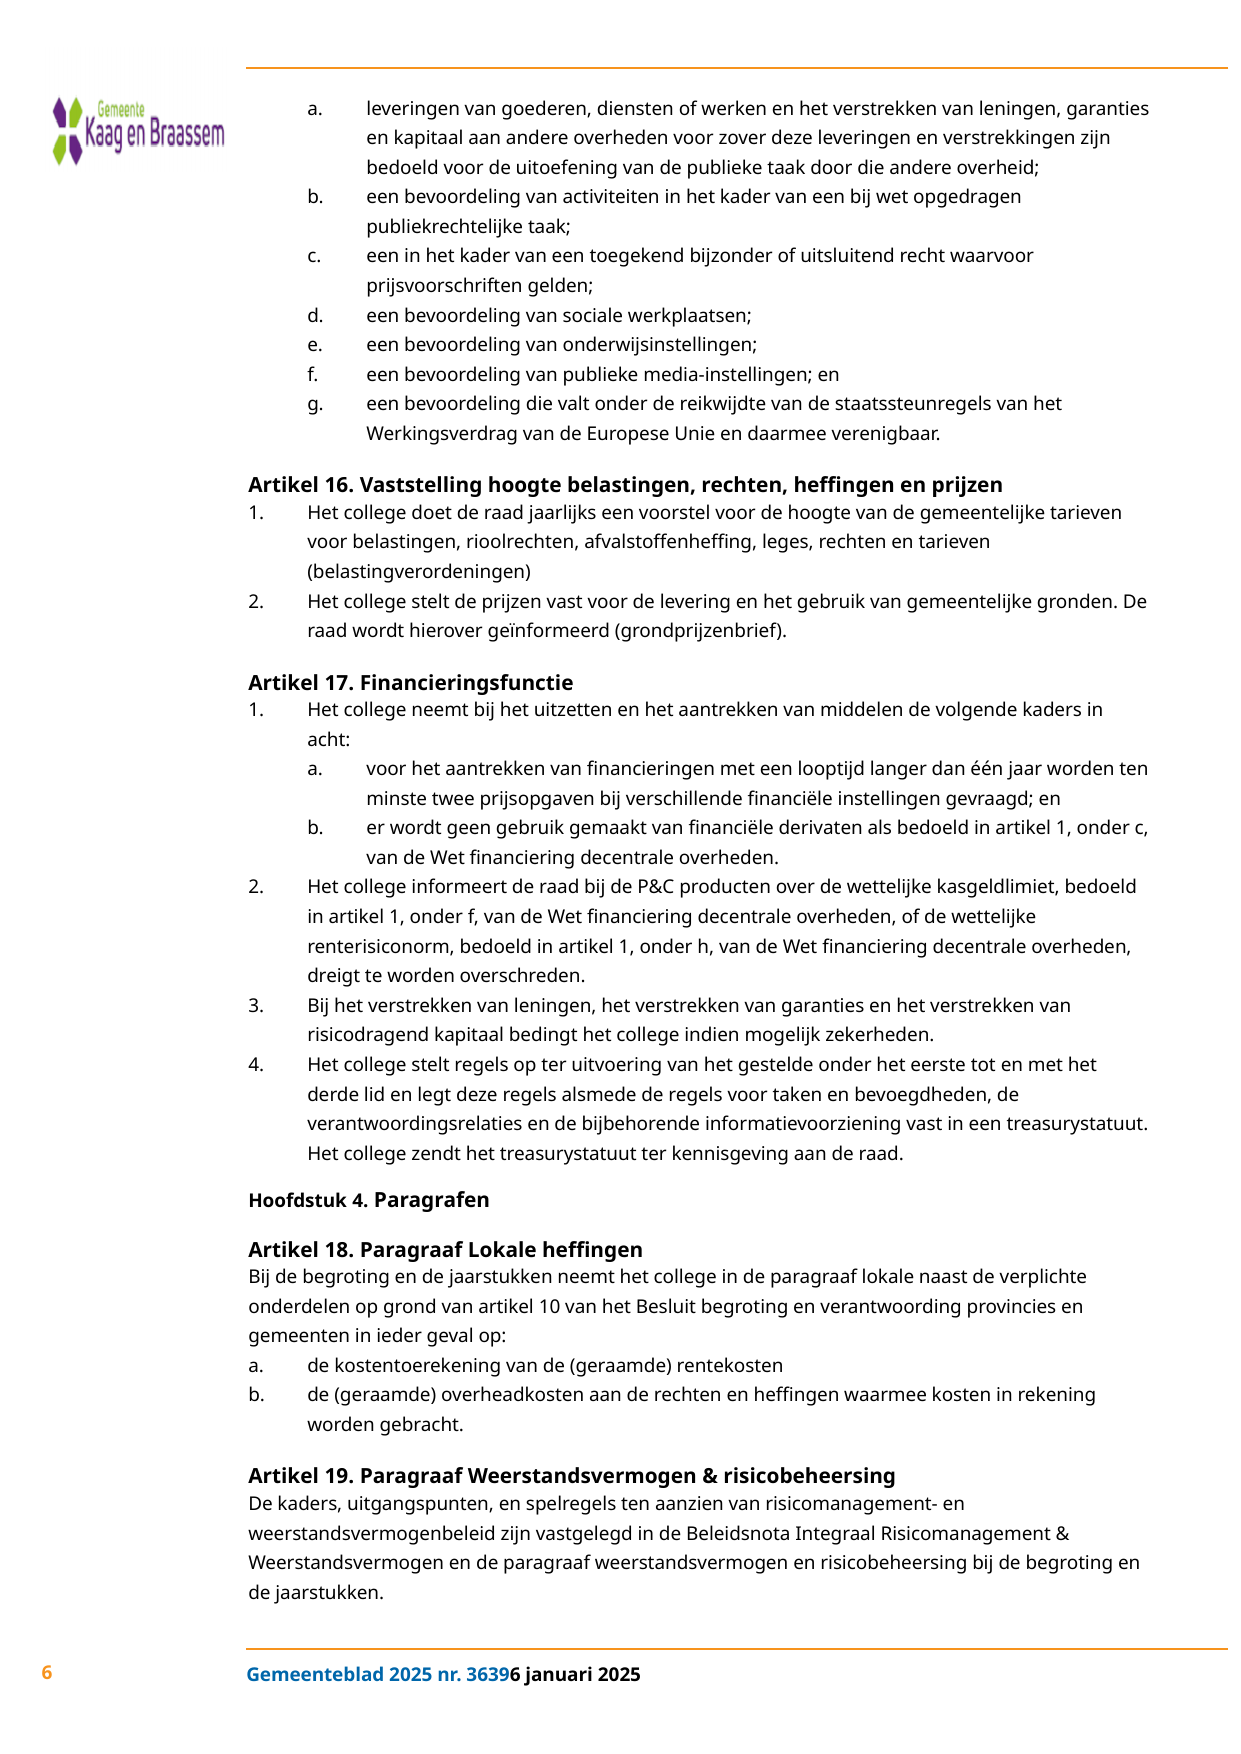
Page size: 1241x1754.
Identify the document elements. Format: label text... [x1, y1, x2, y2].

list de kostentoerekening van de (geraamde) rentekosten [248, 1352, 1152, 1378]
list Het college informeert de raad bij de P&C producten over de wettelijke kasgeldlimiet, bedoeld in artikel 1, onder f, van de Wet financiering decentrale overheden, of de wettelijke renterisiconorm, bedoeld in artikel 1, onder h, van de Wet financiering decentrale overheden, dreigt te worden overschreden. [248, 874, 1152, 988]
list er wordt geen gebruik gemaakt van financiële derivaten als bedoeld in artikel 1, onder c, van de Wet financiering decentrale overheden. [307, 814, 1152, 870]
text Artikel 17. Financieringsfunctie [248, 668, 1152, 696]
text Artikel 16. Vaststelling hoogte belastingen, rechten, heffingen en prijzen [248, 471, 1152, 499]
list een in het kader van een toegekend bijzonder of uitsluitend recht waarvoor prijsvoorschriften gelden; [307, 243, 1152, 298]
list Het college stelt regels op ter uitvoering van het gestelde onder het eerste tot en met het derde lid en legt deze regels alsmede de regels voor taken en bevoegdheden, de verantwoordingsrelaties en de bijbehorende informatievoorziening vast in een treasurystatuut. Het college zendt het treasurystatuut ter kennisgeving aan de raad. [248, 1051, 1152, 1166]
list een bevoordeling die valt onder de reikwijdte van de staatssteunregels van het Werkingsverdrag van de Europese Unie en daarmee verenigbaar. [307, 391, 1152, 446]
list een bevoordeling van onderwijsinstellingen; [307, 331, 1152, 357]
text Hoofdstuk 4. Paragrafen [248, 1186, 1152, 1214]
picture [41, 47, 231, 172]
list leveringen van goederen, diensten of werken en het verstrekken van leningen, garanties en kapitaal aan andere overheden voor zover deze leveringen en verstrekkingen zijn bedoeld voor de uitoefening van de publieke taak door die andere overheid; [307, 95, 1152, 180]
text De kaders, uitgangspunten, en spelregels ten aanzien van risicomanagement- en weerstandsvermogenbeleid zijn vastgelegd in de Beleidsnota Integraal Risicomanagement & Weerstandsvermogen en de paragraaf weerstandsvermogen en risicobeheersing bij de begroting en de jaarstukken. [248, 1490, 1152, 1604]
list Het college stelt de prijzen vast voor de levering en het gebruik van gemeentelijke gronden. De raad wordt hierover geïnformeerd (grondprijzenbrief). [248, 588, 1152, 643]
list voor het aantrekken van financieringen met een looptijd langer dan één jaar worden ten minste twee prijsopgaven bij verschillende financiële instellingen gevraagd; en [307, 755, 1152, 811]
list Het college doet de raad jaarlijks een voorstel voor de hoogte van de gemeentelijke tarieven voor belastingen, rioolrechten, afvalstoffenheffing, leges, rechten en tarieven (belastingverordeningen) [248, 499, 1152, 584]
text Bij de begroting en de jaarstukken neemt het college in de paragraaf lokale naast de verplichte onderdelen op grond van artikel 10 van het Besluit begroting en verantwoording provincies en gemeenten in ieder geval op: [248, 1263, 1152, 1348]
text Artikel 19. Paragraaf Weerstandsvermogen & risicobeheersing [248, 1462, 1152, 1490]
list een bevoordeling van sociale werkplaatsen; [307, 302, 1152, 328]
list Het college neemt bij het uitzetten en het aantrekken van middelen de volgende kaders in acht: [248, 696, 1152, 752]
list de (geraamde) overheadkosten aan de rechten en heffingen waarmee kosten in rekening worden gebracht. [248, 1382, 1152, 1437]
list Bij het verstrekken van leningen, het verstrekken van garanties en het verstrekken van risicodragend kapitaal bedingt het college indien mogelijk zekerheden. [248, 992, 1152, 1047]
text Artikel 18. Paragraaf Lokale heffingen [248, 1235, 1152, 1263]
list een bevoordeling van publieke media-instellingen; en [307, 361, 1152, 387]
list een bevoordeling van activiteiten in het kader van een bij wet opgedragen publiekrechtelijke taak; [307, 183, 1152, 239]
